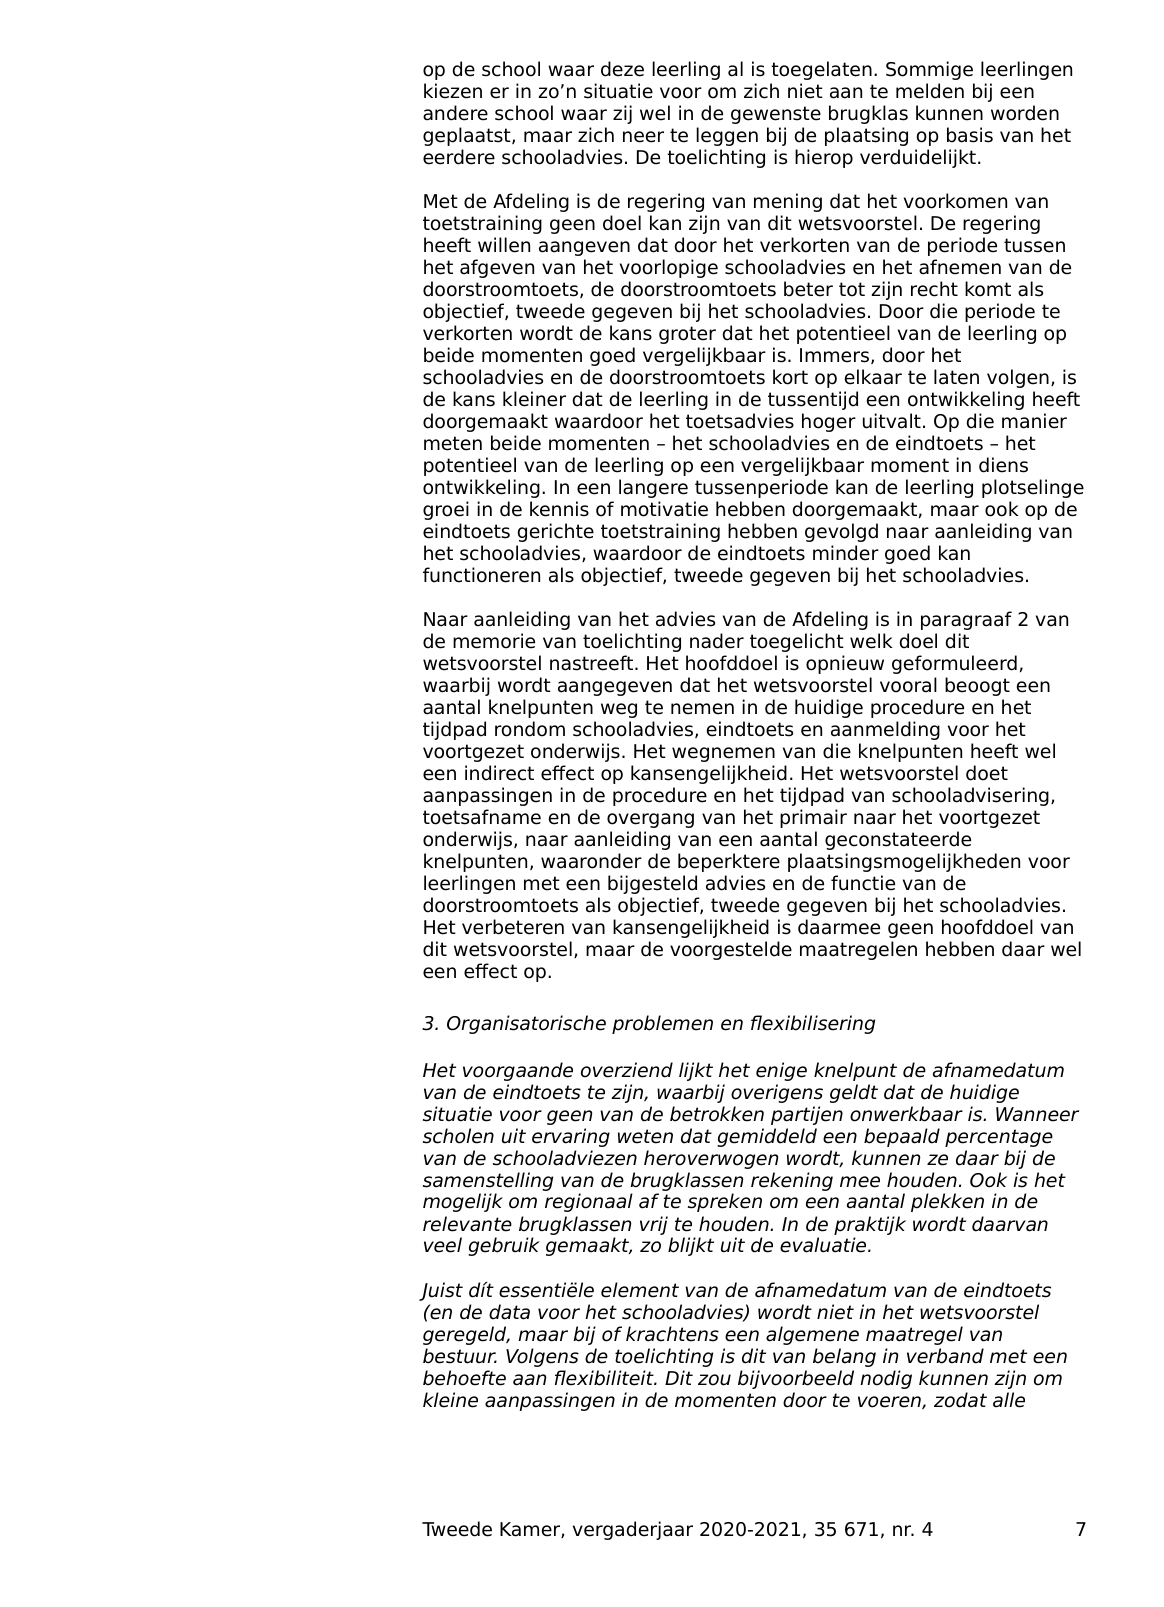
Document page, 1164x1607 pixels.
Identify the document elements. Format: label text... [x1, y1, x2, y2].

text Het voorgaande overziend lijkt het enige knelpunt de afnamedatum van de eindtoets te zijn, waarbij overigens geldt dat de huidige situatie voor geen van de betrokken partijen onwerkbaar is. Wanneer scholen uit ervaring weten dat gemiddeld een bepaald percentage van de schooladviezen heroverwogen wordt, kunnen ze daar bij de samenstelling van de brugklassen rekening mee houden. Ook is het mogelijk om regionaal af te spreken om een aantal plekken in de relevante brugklassen vrij te houden. In de praktijk wordt daarvan veel gebruik gemaakt, zo blijkt uit de evaluatie. [422, 1059, 1087, 1257]
text Juist dít essentiële element van de afnamedatum van de eindtoets (en de data voor het schooladvies) wordt niet in het wetsvoorstel geregeld, maar bij of krachtens een algemene maatregel van bestuur. Volgens de toelichting is dit van belang in verband met een behoefte aan flexibiliteit. Dit zou bijvoorbeeld nodig kunnen zijn om kleine aanpassingen in de momenten door te voeren, zodat alle [422, 1279, 1087, 1411]
text Naar aanleiding van het advies van de Afdeling is in paragraaf 2 van de memorie van toelichting nader toegelicht welk doel dit wetsvoorstel nastreeft. Het hoofddoel is opnieuw geformuleerd, waarbij wordt aangegeven dat het wetsvoorstel vooral beoogt een aantal knelpunten weg te nemen in de huidige procedure en het tijdpad rondom schooladvies, eindtoets en aanmelding voor het voortgezet onderwijs. Het wegnemen van die knelpunten heeft wel een indirect effect op kansengelijkheid. Het wetsvoorstel doet aanpassingen in de procedure en het tijdpad van schooladvisering, toetsafname en de overgang van het primair naar het voortgezet onderwijs, naar aanleiding van een aantal geconstateerde knelpunten, waaronder de beperktere plaatsingsmogelijkheden voor leerlingen met een bijgesteld advies en de functie van de doorstroomtoets als objectief, tweede gegeven bij het schooladvies. Het verbeteren van kansengelijkheid is daarmee geen hoofddoel van dit wetsvoorstel, maar de voorgestelde maatregelen hebben daar wel een effect op. [422, 609, 1087, 983]
subtitle 3. Organisatorische problemen en flexibilisering [422, 1013, 1087, 1034]
text op de school waar deze leerling al is toegelaten. Sommige leerlingen kiezen er in zo’n situatie voor om zich niet aan te melden bij een andere school waar zij wel in de gewenste brugklas kunnen worden geplaatst, maar zich neer te leggen bij de plaatsing op basis van het eerdere schooladvies. De toelichting is hierop verduidelijkt. [422, 59, 1087, 169]
text Met de Afdeling is de regering van mening dat het voorkomen van toetstraining geen doel kan zijn van dit wetsvoorstel. De regering heeft willen aangeven dat door het verkorten van de periode tussen het afgeven van het voorlopige schooladvies en het afnemen van de doorstroomtoets, de doorstroomtoets beter tot zijn recht komt als objectief, tweede gegeven bij het schooladvies. Door die periode te verkorten wordt de kans groter dat het potentieel van de leerling op beide momenten goed vergelijkbaar is. Immers, door het schooladvies en de doorstroomtoets kort op elkaar te laten volgen, is de kans kleiner dat de leerling in de tussentijd een ontwikkeling heeft doorgemaakt waardoor het toetsadvies hoger uitvalt. Op die manier meten beide momenten – het schooladvies en de eindtoets – het potentieel van de leerling op een vergelijkbaar moment in diens ontwikkeling. In een langere tussenperiode kan de leerling plotselinge groei in de kennis of motivatie hebben doorgemaakt, maar ook op de eindtoets gerichte toetstraining hebben gevolgd naar aanleiding van het schooladvies, waardoor de eindtoets minder goed kan functioneren als objectief, tweede gegeven bij het schooladvies. [422, 191, 1087, 587]
